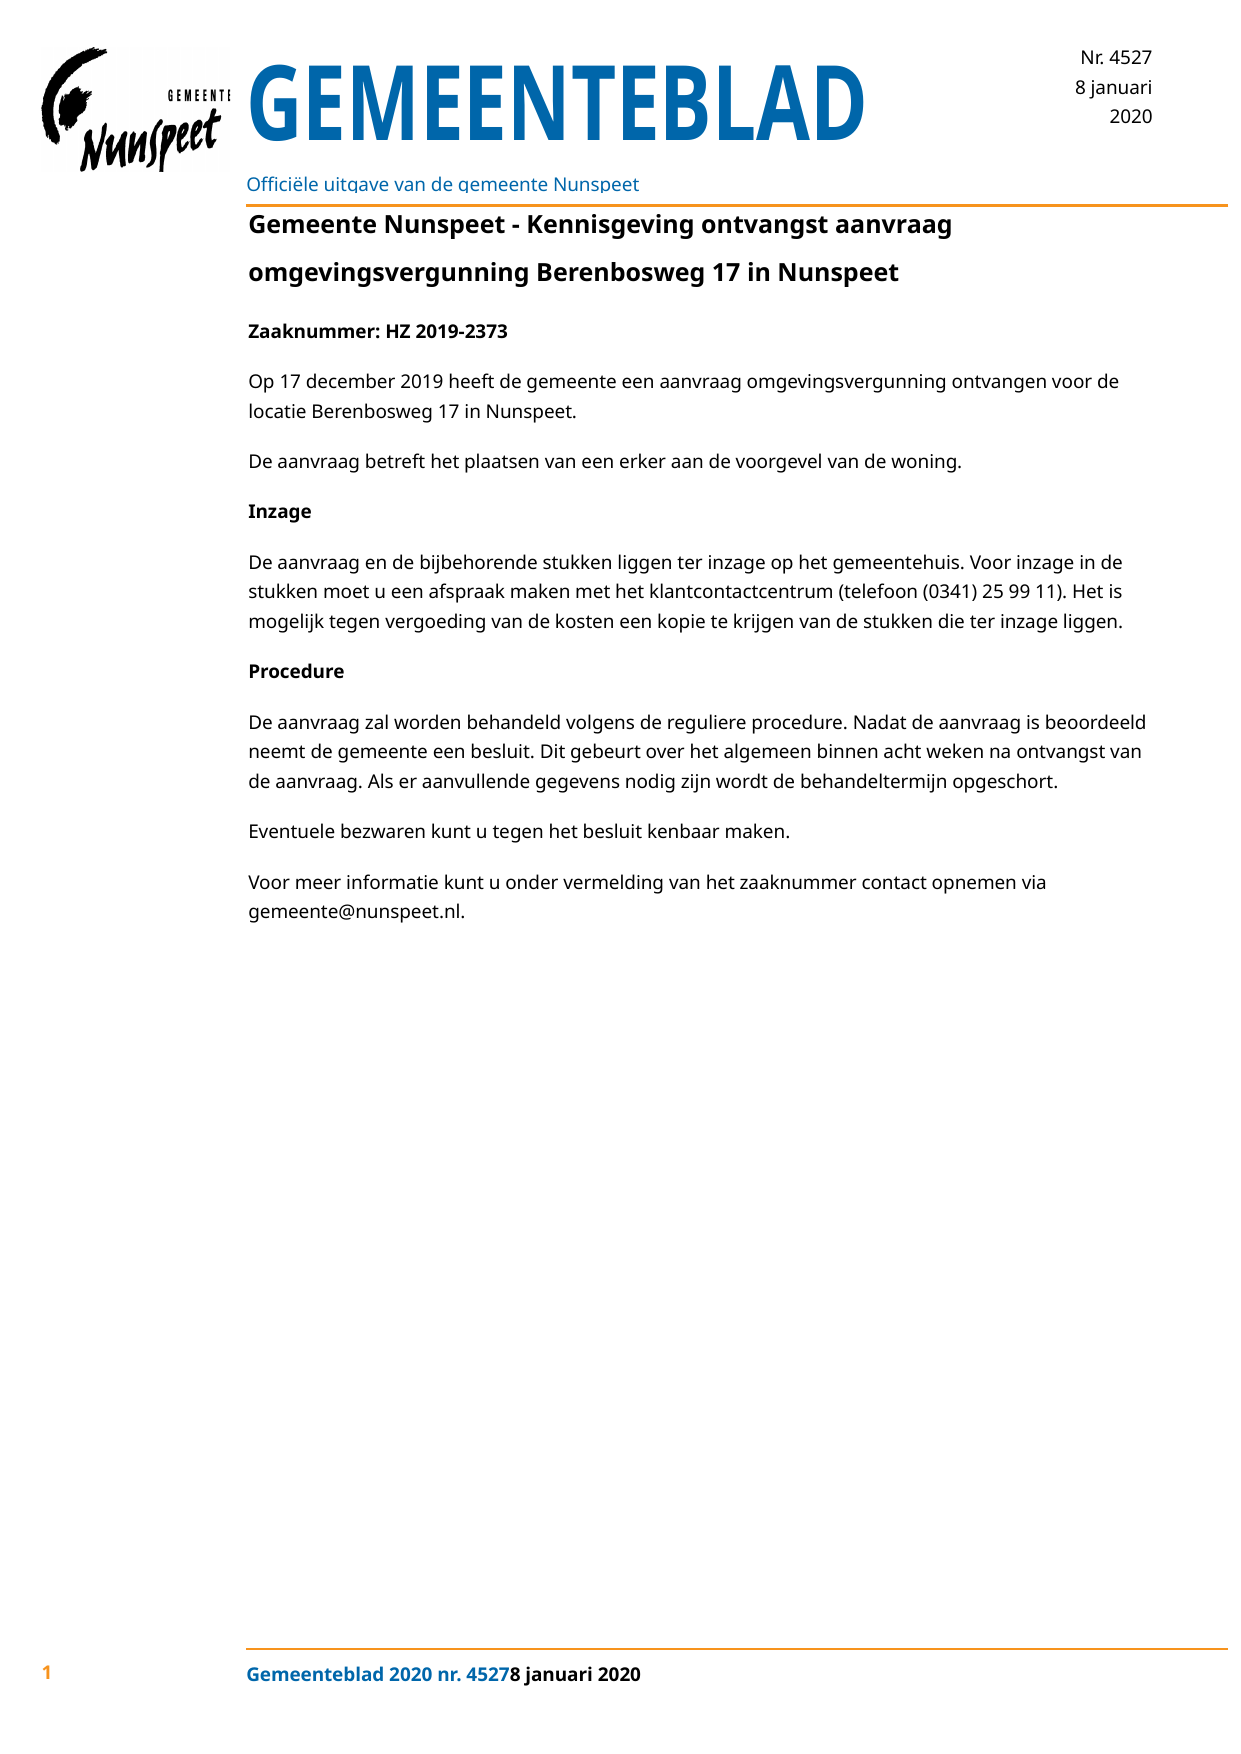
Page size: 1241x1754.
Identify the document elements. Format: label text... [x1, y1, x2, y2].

picture [41, 47, 231, 172]
text Inzage [248, 499, 1152, 524]
text Eventuele bezwaren kunt u tegen het besluit kenbaar maken. [248, 819, 1152, 844]
text Procedure [248, 659, 1152, 684]
text De aanvraag en de bijbehorende stukken liggen ter inzage op het gemeentehuis. Voor inzage in de stukken moet u een afspraak maken met het klantcontactcentrum (telefoon (0341) 25 99 11). Het is mogelijk tegen vergoeding van de kosten een kopie te krijgen van de stukken die ter inzage liggen. [248, 549, 1152, 634]
text Zaaknummer: HZ 2019-2373 [248, 318, 1152, 344]
text Op 17 december 2019 heeft de gemeente een aanvraag omgevingsvergunning ontvangen voor de locatie Berenbosweg 17 in Nunspeet. [248, 368, 1152, 424]
text De aanvraag betreft het plaatsen van een erker aan de voorgevel van de woning. [248, 448, 1152, 474]
text Voor meer informatie kunt u onder vermelding van het zaaknummer contact opnemen via gemeente@nunspeet.nl. [248, 869, 1152, 924]
text Gemeente Nunspeet - Kennisgeving ontvangst aanvraag omgevingsvergunning Berenbosweg 17 in Nunspeet [248, 207, 1152, 288]
text De aanvraag zal worden behandeld volgens de reguliere procedure. Nadat de aanvraag is beoordeeld neemt de gemeente een besluit. Dit gebeurt over het algemeen binnen acht weken na ontvangst van de aanvraag. Als er aanvullende gegevens nodig zijn wordt de behandeltermijn opgeschort. [248, 709, 1152, 794]
